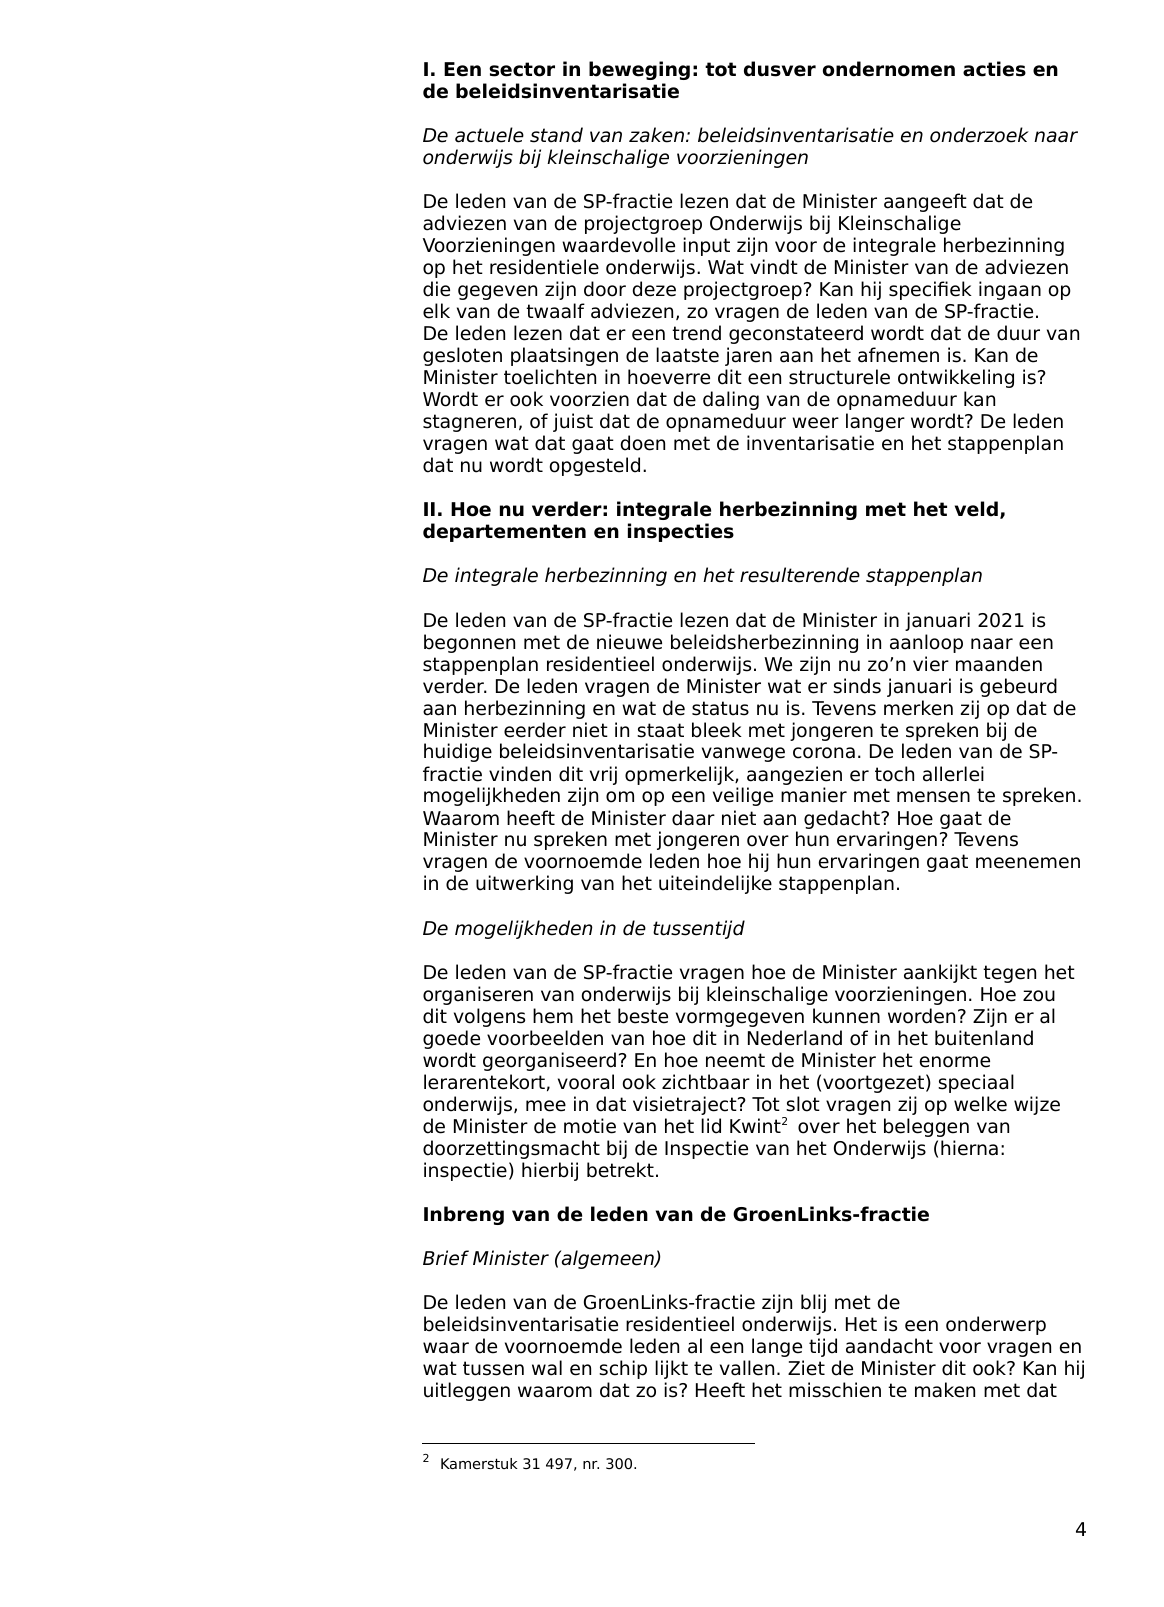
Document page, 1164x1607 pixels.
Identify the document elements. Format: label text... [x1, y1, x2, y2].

subtitle De actuele stand van zaken: beleidsinventarisatie en onderzoek naar onderwijs bij kleinschalige voorzieningen [422, 125, 1087, 169]
subtitle De mogelijkheden in de tussentijd [422, 917, 1087, 939]
subtitle De integrale herbezinning en het resulterende stappenplan [422, 565, 1087, 587]
text De leden van de SP-fractie lezen dat de Minister in januari 2021 is begonnen met de nieuwe beleidsherbezinning in aanloop naar een stappenplan residentieel onderwijs. We zijn nu zo’n vier maanden verder. De leden vragen de Minister wat er sinds januari is gebeurd aan herbezinning en wat de status nu is. Tevens merken zij op dat de Minister eerder niet in staat bleek met jongeren te spreken bij de huidige beleidsinventarisatie vanwege corona. De leden van de SP-fractie vinden dit vrij opmerkelijk, aangezien er toch allerlei mogelijkheden zijn om op een veilige manier met mensen te spreken. Waarom heeft de Minister daar niet aan gedacht? Hoe gaat de Minister nu spreken met jongeren over hun ervaringen? Tevens vragen de voornoemde leden hoe hij hun ervaringen gaat meenemen in de uitwerking van het uiteindelijke stappenplan. [422, 609, 1087, 895]
subtitle Inbreng van de leden van de GroenLinks-fractie [422, 1204, 1087, 1226]
subtitle I. Een sector in beweging: tot dusver ondernomen acties en de beleidsinventarisatie [422, 59, 1087, 103]
text Kamerstuk 31 497, nr. 300. [422, 1452, 1087, 1474]
subtitle Brief Minister (algemeen) [422, 1248, 1087, 1270]
text De leden van de SP-fractie lezen dat de Minister aangeeft dat de adviezen van de projectgroep Onderwijs bij Kleinschalige Voorzieningen waardevolle input zijn voor de integrale herbezinning op het residentiele onderwijs. Wat vindt de Minister van de adviezen die gegeven zijn door deze projectgroep? Kan hij specifiek ingaan op elk van de twaalf adviezen, zo vragen de leden van de SP-fractie. [422, 191, 1087, 323]
text De leden lezen dat er een trend geconstateerd wordt dat de duur van gesloten plaatsingen de laatste jaren aan het afnemen is. Kan de Minister toelichten in hoeverre dit een structurele ontwikkeling is? Wordt er ook voorzien dat de daling van de opnameduur kan stagneren, of juist dat de opnameduur weer langer wordt? De leden vragen wat dat gaat doen met de inventarisatie en het stappenplan dat nu wordt opgesteld. [422, 323, 1087, 477]
text De leden van de SP-fractie vragen hoe de Minister aankijkt tegen het organiseren van onderwijs bij kleinschalige voorzieningen. Hoe zou dit volgens hem het beste vormgegeven kunnen worden? Zijn er al goede voorbeelden van hoe dit in Nederland of in het buitenland wordt georganiseerd? En hoe neemt de Minister het enorme lerarentekort, vooral ook zichtbaar in het (voortgezet) speciaal onderwijs, mee in dat visietraject? Tot slot vragen zij op welke wijze de Minister de motie van het lid Kwint over het beleggen van doorzettingsmacht bij de Inspectie van het Onderwijs (hierna: inspectie) hierbij betrekt. [422, 962, 1087, 1181]
text De leden van de GroenLinks-fractie zijn blij met de beleidsinventarisatie residentieel onderwijs. Het is een onderwerp waar de voornoemde leden al een lange tijd aandacht voor vragen en wat tussen wal en schip lijkt te vallen. Ziet de Minister dit ook? Kan hij uitleggen waarom dat zo is? Heeft het misschien te maken met dat [422, 1292, 1087, 1402]
subtitle II. Hoe nu verder: integrale herbezinning met het veld, departementen en inspecties [422, 499, 1087, 543]
